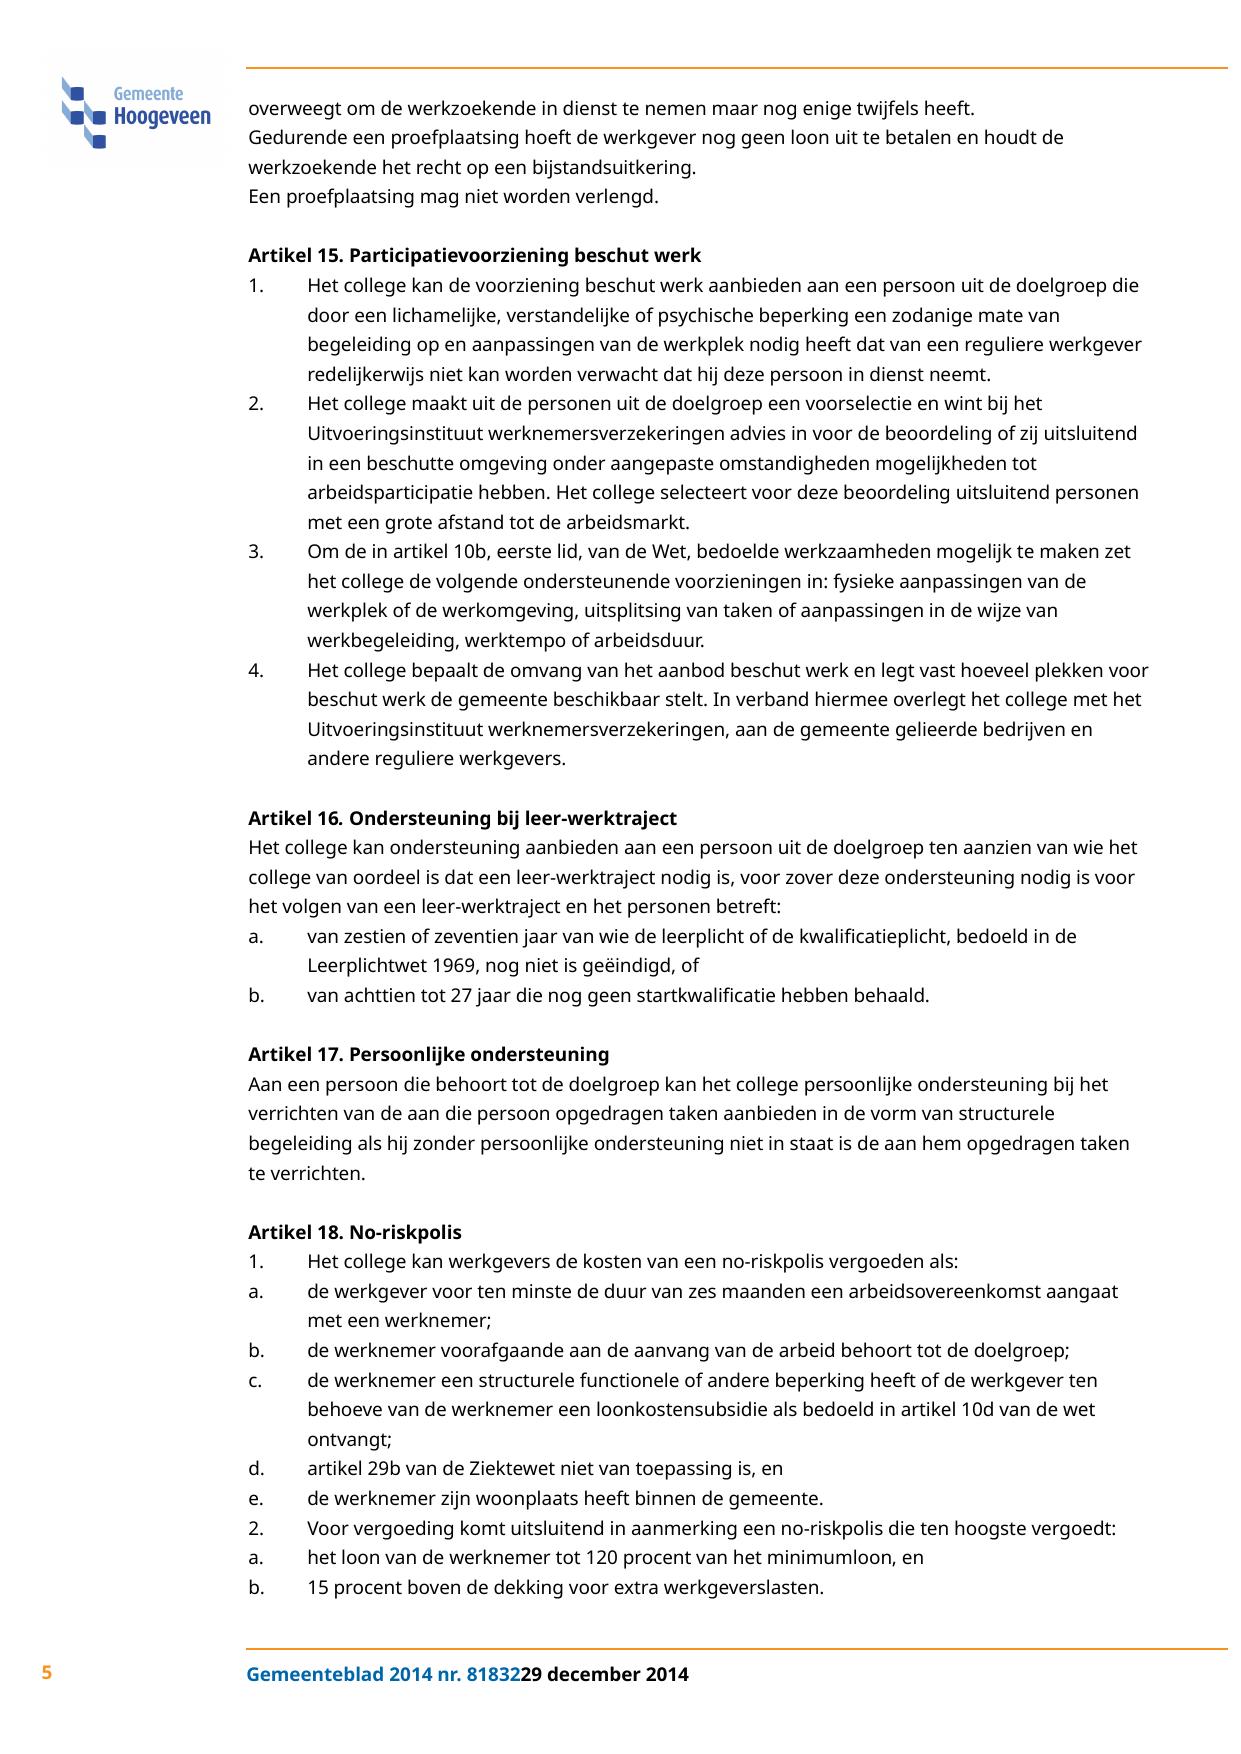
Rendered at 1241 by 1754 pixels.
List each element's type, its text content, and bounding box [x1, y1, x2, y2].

text Artikel 17. Persoonlijke ondersteuning [248, 1041, 1152, 1067]
list de werknemer een structurele functionele of andere beperking heeft of de werkgever ten behoeve van de werknemer een loonkostensubsidie als bedoeld in artikel 10d van de wet ontvangt; [248, 1367, 1152, 1452]
text Gedurende een proefplaatsing hoeft de werkgever nog geen loon uit te betalen en houdt de werkzoekende het recht op een bijstandsuitkering. [248, 124, 1152, 180]
list van zestien of zeventien jaar van wie de leerplicht of de kwalificatieplicht, bedoeld in de Leerplichtwet 1969, nog niet is geëindigd, of [248, 923, 1152, 978]
list Het college kan de voorziening beschut werk aanbieden aan een persoon uit de doelgroep die door een lichamelijke, verstandelijke of psychische beperking een zodanige mate van begeleiding op en aanpassingen van de werkplek nodig heeft dat van een reguliere werkgever redelijkerwijs niet kan worden verwacht dat hij deze persoon in dienst neemt. [248, 272, 1152, 387]
list Om de in artikel 10b, eerste lid, van de Wet, bedoelde werkzaamheden mogelijk te maken zet het college de volgende ondersteunende voorzieningen in: fysieke aanpassingen van de werkplek of de werkomgeving, uitsplitsing van taken of aanpassingen in de wijze van werkbegeleiding, werktempo of arbeidsduur. [248, 538, 1152, 653]
text Aan een persoon die behoort tot de doelgroep kan het college persoonlijke ondersteuning bij het verrichten van de aan die persoon opgedragen taken aanbieden in de vorm van structurele begeleiding als hij zonder persoonlijke ondersteuning niet in staat is de aan hem opgedragen taken te verrichten. [248, 1071, 1152, 1186]
text overweegt om de werkzoekende in dienst te nemen maar nog enige twijfels heeft. [248, 95, 1152, 121]
list de werkgever voor ten minste de duur van zes maanden een arbeidsovereenkomst aangaat met een werknemer; [248, 1278, 1152, 1333]
list 15 procent boven de dekking voor extra werkgeverslasten. [248, 1574, 1152, 1600]
text Artikel 18. No-riskpolis [248, 1219, 1152, 1245]
list Het college maakt uit de personen uit de doelgroep een voorselectie en wint bij het Uitvoeringsinstituut werknemersverzekeringen advies in voor de beoordeling of zij uitsluitend in een beschutte omgeving onder aangepaste omstandigheden mogelijkheden tot arbeidsparticipatie hebben. Het college selecteert voor deze beoordeling uitsluitend personen met een grote afstand tot de arbeidsmarkt. [248, 391, 1152, 535]
list artikel 29b van de Ziektewet niet van toepassing is, en [248, 1456, 1152, 1481]
list Het college kan werkgevers de kosten van een no-riskpolis vergoeden als: [248, 1248, 1152, 1274]
list Voor vergoeding komt uitsluitend in aanmerking een no-riskpolis die ten hoogste vergoedt: [248, 1515, 1152, 1541]
list de werknemer voorafgaande aan de aanvang van de arbeid behoort tot de doelgroep; [248, 1337, 1152, 1363]
list van achttien tot 27 jaar die nog geen startkwalificatie hebben behaald. [248, 982, 1152, 1008]
list het loon van de werknemer tot 120 procent van het minimumloon, en [248, 1544, 1152, 1570]
list Het college bepaalt de omvang van het aanbod beschut werk en legt vast hoeveel plekken voor beschut werk de gemeente beschikbaar stelt. In verband hiermee overlegt het college met het Uitvoeringsinstituut werknemersverzekeringen, aan de gemeente gelieerde bedrijven en andere reguliere werkgevers. [248, 657, 1152, 771]
text Het college kan ondersteuning aanbieden aan een persoon uit de doelgroep ten aanzien van wie het college van oordeel is dat een leer-werktraject nodig is, voor zover deze ondersteuning nodig is voor het volgen van een leer-werktraject en het personen betreft: [248, 834, 1152, 919]
text Artikel 15. Participatievoorziening beschut werk [248, 243, 1152, 268]
text Een proefplaatsing mag niet worden verlengd. [248, 183, 1152, 209]
list de werknemer zijn woonplaats heeft binnen de gemeente. [248, 1485, 1152, 1511]
text Artikel 16. Ondersteuning bij leer-werktraject [248, 805, 1152, 831]
picture [41, 47, 231, 172]
